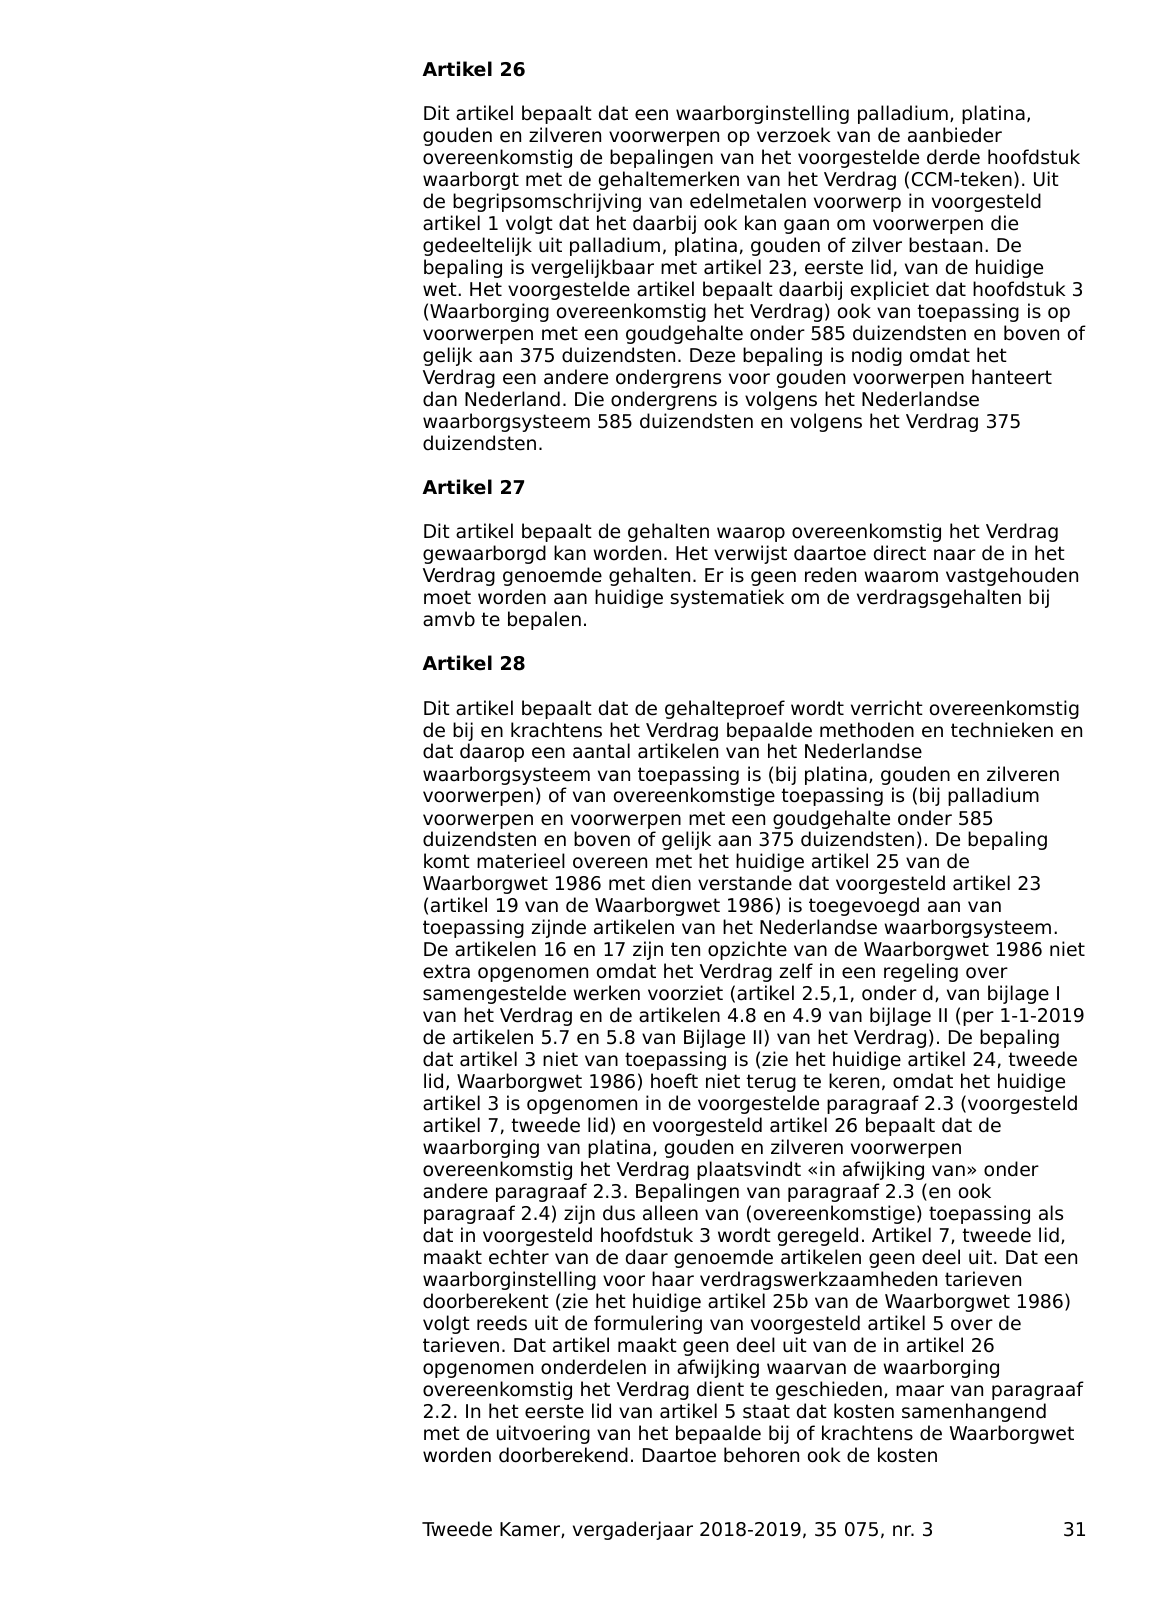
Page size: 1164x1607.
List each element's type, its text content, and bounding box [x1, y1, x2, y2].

subtitle Artikel 28 [422, 653, 1087, 675]
subtitle Artikel 26 [422, 59, 1087, 81]
text Dit artikel bepaalt dat een waarborginstelling palladium, platina, gouden en zilveren voorwerpen op verzoek van de aanbieder overeenkomstig de bepalingen van het voorgestelde derde hoofdstuk waarborgt met de gehaltemerken van het Verdrag (CCM-teken). Uit de begripsomschrijving van edelmetalen voorwerp in voorgesteld artikel 1 volgt dat het daarbij ook kan gaan om voorwerpen die gedeeltelijk uit palladium, platina, gouden of zilver bestaan. De bepaling is vergelijkbaar met artikel 23, eerste lid, van de huidige wet. Het voorgestelde artikel bepaalt daarbij expliciet dat hoofdstuk 3 (Waarborging overeenkomstig het Verdrag) ook van toepassing is op voorwerpen met een goudgehalte onder 585 duizendsten en boven of gelijk aan 375 duizendsten. Deze bepaling is nodig omdat het Verdrag een andere ondergrens voor gouden voorwerpen hanteert dan Nederland. Die ondergrens is volgens het Nederlandse waarborgsysteem 585 duizendsten en volgens het Verdrag 375 duizendsten. [422, 103, 1087, 455]
text Dit artikel bepaalt de gehalten waarop overeenkomstig het Verdrag gewaarborgd kan worden. Het verwijst daartoe direct naar de in het Verdrag genoemde gehalten. Er is geen reden waarom vastgehouden moet worden aan huidige systematiek om de verdragsgehalten bij amvb te bepalen. [422, 521, 1087, 631]
text Dit artikel bepaalt dat de gehalteproef wordt verricht overeenkomstig de bij en krachtens het Verdrag bepaalde methoden en technieken en dat daarop een aantal artikelen van het Nederlandse waarborgsysteem van toepassing is (bij platina, gouden en zilveren voorwerpen) of van overeenkomstige toepassing is (bij palladium voorwerpen en voorwerpen met een goudgehalte onder 585 duizendsten en boven of gelijk aan 375 duizendsten). De bepaling komt materieel overeen met het huidige artikel 25 van de Waarborgwet 1986 met dien verstande dat voorgesteld artikel 23 (artikel 19 van de Waarborgwet 1986) is toegevoegd aan van toepassing zijnde artikelen van het Nederlandse waarborgsysteem. De artikelen 16 en 17 zijn ten opzichte van de Waarborgwet 1986 niet extra opgenomen omdat het Verdrag zelf in een regeling over samengestelde werken voorziet (artikel 2.5,1, onder d, van bijlage I van het Verdrag en de artikelen 4.8 en 4.9 van bijlage II (per 1-1-2019 de artikelen 5.7 en 5.8 van Bijlage II) van het Verdrag). De bepaling dat artikel 3 niet van toepassing is (zie het huidige artikel 24, tweede lid, Waarborgwet 1986) hoeft niet terug te keren, omdat het huidige artikel 3 is opgenomen in de voorgestelde paragraaf 2.3 (voorgesteld artikel 7, tweede lid) en voorgesteld artikel 26 bepaalt dat de waarborging van platina, gouden en zilveren voorwerpen overeenkomstig het Verdrag plaatsvindt «in afwijking van» onder andere paragraaf 2.3. Bepalingen van paragraaf 2.3 (en ook paragraaf 2.4) zijn dus alleen van (overeenkomstige) toepassing als dat in voorgesteld hoofdstuk 3 wordt geregeld. Artikel 7, tweede lid, maakt echter van de daar genoemde artikelen geen deel uit. Dat een waarborginstelling voor haar verdragswerkzaamheden tarieven doorberekent (zie het huidige artikel 25b van de Waarborgwet 1986) volgt reeds uit de formulering van voorgesteld artikel 5 over de tarieven. Dat artikel maakt geen deel uit van de in artikel 26 opgenomen onderdelen in afwijking waarvan de waarborging overeenkomstig het Verdrag dient te geschieden, maar van paragraaf 2.2. In het eerste lid van artikel 5 staat dat kosten samenhangend met de uitvoering van het bepaalde bij of krachtens de Waarborgwet worden doorberekend. Daartoe behoren ook de kosten [422, 697, 1087, 1467]
subtitle Artikel 27 [422, 477, 1087, 499]
